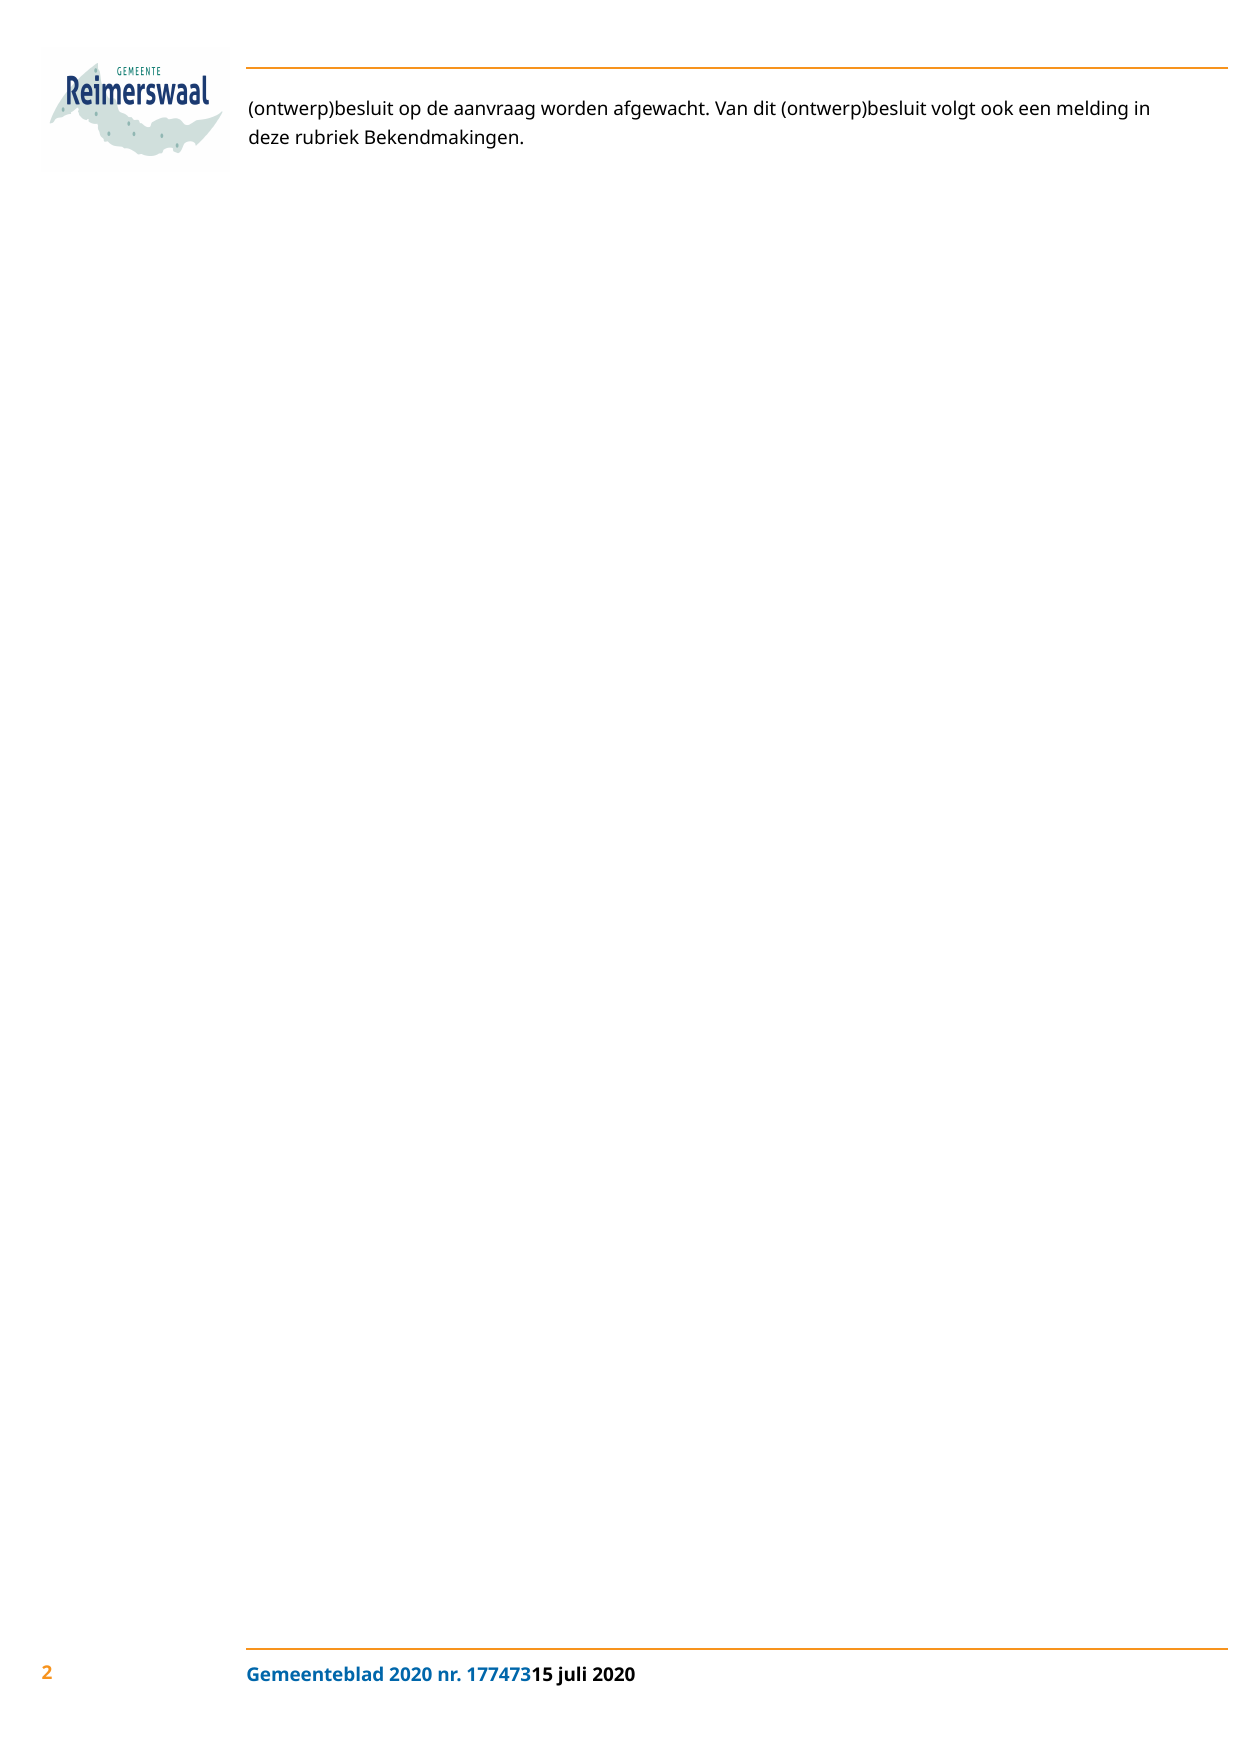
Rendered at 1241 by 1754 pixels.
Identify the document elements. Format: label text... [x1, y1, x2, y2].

text (ontwerp)besluit op de aanvraag worden afgewacht. Van dit (ontwerp)besluit volgt ook een melding in deze rubriek Bekendmakingen. [248, 95, 1152, 150]
picture [41, 47, 231, 172]
